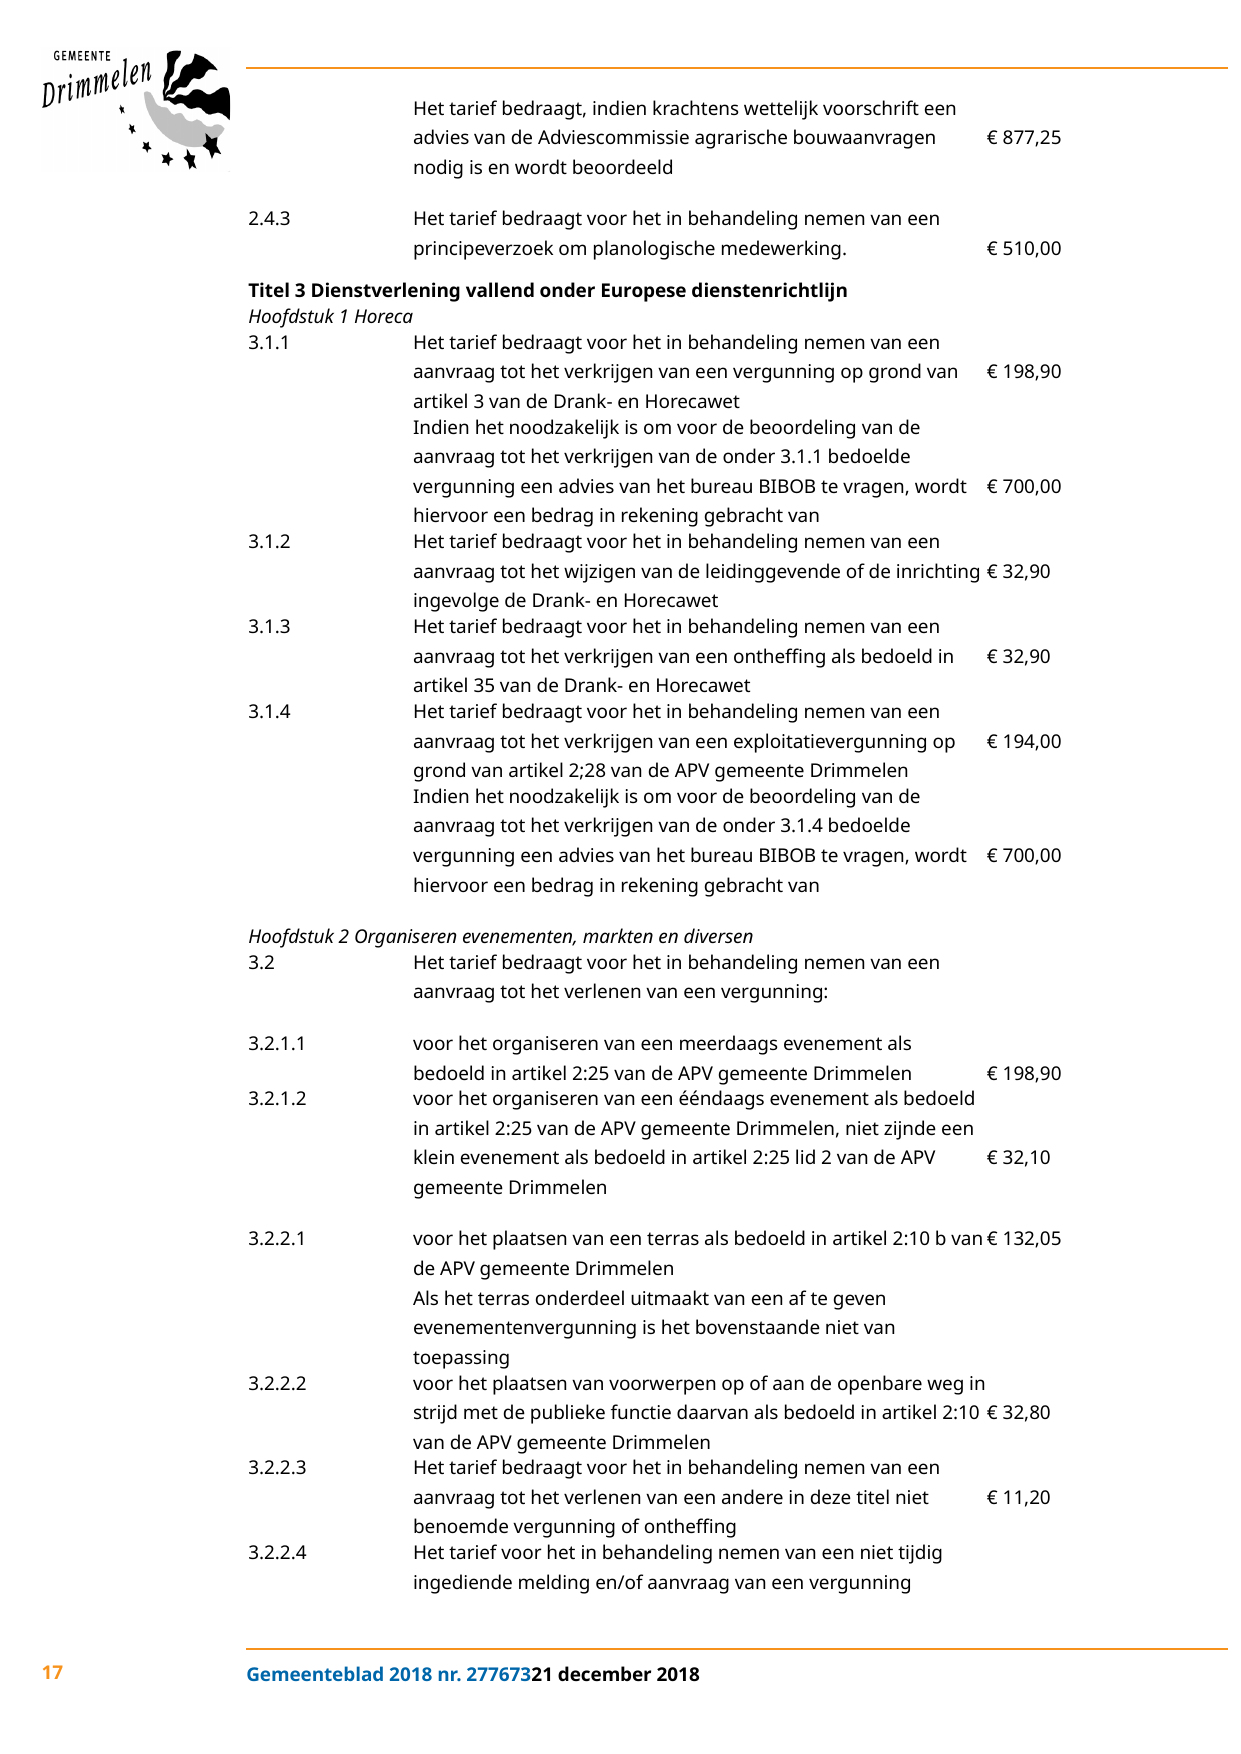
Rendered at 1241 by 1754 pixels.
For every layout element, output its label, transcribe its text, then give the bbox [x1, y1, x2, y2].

table_cell voor het plaatsen van voorwerpen op of aan de openbare weg in strijd met de publieke functie daarvan als bedoeld in artikel 2:10 van de APV gemeente Drimmelen [413, 1370, 987, 1454]
table_cell 3.2 [248, 949, 413, 1004]
table_cell € 877,25 [987, 95, 1152, 180]
table_cell [413, 1004, 987, 1030]
table_cell Het tarief bedraagt voor het in behandeling nemen van een aanvraag tot het verkrijgen van een exploitatievergunning op grond van artikel 2;28 van de APV gemeente Drimmelen [413, 698, 987, 783]
table_cell [987, 949, 1152, 1004]
table_cell 3.2.1.1 [248, 1030, 413, 1085]
table_cell € 198,90 [987, 329, 1152, 414]
table_cell [987, 898, 1152, 923]
table_cell Hoofdstuk 2 Organiseren evenementen, markten en diversen [248, 923, 987, 949]
table_cell 2.4.3 [248, 205, 413, 261]
table_cell Het tarief bedraagt, indien krachtens wettelijk voorschrift een advies van de Adviescommissie agrarische bouwaanvragen nodig is en wordt beoordeeld [413, 95, 987, 180]
text Titel 3 Dienstverlening vallend onder Europese dienstenrichtlijn [248, 277, 1152, 303]
table_cell [413, 180, 987, 205]
table_cell [248, 1004, 413, 1030]
table_cell 3.2.2.1 [248, 1226, 413, 1370]
table_cell € 32,90 [987, 613, 1152, 698]
table_cell € 32,90 [987, 529, 1152, 613]
table_cell [248, 180, 413, 205]
table_cell 3.1.2 [248, 529, 413, 613]
table_header [987, 303, 1152, 329]
table_cell [248, 414, 413, 528]
table_cell Het tarief bedraagt voor het in behandeling nemen van een aanvraag tot het verkrijgen van een ontheffing als bedoeld in artikel 35 van de Drank- en Horecawet [413, 613, 987, 698]
table_cell [987, 1200, 1152, 1226]
table_cell € 700,00 [987, 783, 1152, 898]
table_cell Het tarief bedraagt voor het in behandeling nemen van een aanvraag tot het verkrijgen van een vergunning op grond van artikel 3 van de Drank- en Horecawet [413, 329, 987, 414]
table_cell [987, 180, 1152, 205]
table_cell € 700,00 [987, 414, 1152, 528]
table_cell Indien het noodzakelijk is om voor de beoordeling van de aanvraag tot het verkrijgen van de onder 3.1.4 bedoelde vergunning een advies van het bureau BIBOB te vragen, wordt hiervoor een bedrag in rekening gebracht van [413, 783, 987, 898]
picture [41, 47, 231, 172]
table_cell [248, 95, 413, 180]
table_header Hoofdstuk 1 Horeca [248, 303, 987, 329]
table_cell [413, 898, 987, 923]
table_cell 3.2.1.2 [248, 1085, 413, 1200]
table_cell 3.2.2.2 [248, 1370, 413, 1454]
table_cell € 198,90 [987, 1030, 1152, 1085]
table_cell Het tarief bedraagt voor het in behandeling nemen van een principeverzoek om planologische medewerking. [413, 205, 987, 261]
table_cell 3.2.2.4 [248, 1540, 413, 1595]
table_cell [987, 923, 1152, 949]
table_cell [987, 1540, 1152, 1595]
table_cell Indien het noodzakelijk is om voor de beoordeling van de aanvraag tot het verkrijgen van de onder 3.1.1 bedoelde vergunning een advies van het bureau BIBOB te vragen, wordt hiervoor een bedrag in rekening gebracht van [413, 414, 987, 528]
table_cell € 32,80 [987, 1370, 1152, 1454]
table_cell € 132,05 [987, 1226, 1152, 1370]
table_cell € 11,20 [987, 1455, 1152, 1539]
table_cell 3.2.2.3 [248, 1455, 413, 1539]
table_cell Het tarief voor het in behandeling nemen van een niet tijdig ingediende melding en/of aanvraag van een vergunning [413, 1540, 987, 1595]
table_cell 3.1.3 [248, 613, 413, 698]
table_cell voor het plaatsen van een terras als bedoeld in artikel 2:10 b van de APV gemeente Drimmelen Als het terras onderdeel uitmaakt van een af te geven evenementenvergunning is het bovenstaande niet van toepassing [413, 1226, 987, 1370]
table_cell Het tarief bedraagt voor het in behandeling nemen van een aanvraag tot het verlenen van een vergunning: [413, 949, 987, 1004]
table_cell Het tarief bedraagt voor het in behandeling nemen van een aanvraag tot het verlenen van een andere in deze titel niet benoemde vergunning of ontheffing [413, 1455, 987, 1539]
table_cell [248, 783, 413, 898]
table_cell 3.1.1 [248, 329, 413, 414]
table_cell [248, 898, 413, 923]
table_cell [248, 1200, 413, 1226]
table_cell € 510,00 [987, 205, 1152, 261]
table_cell Het tarief bedraagt voor het in behandeling nemen van een aanvraag tot het wijzigen van de leidinggevende of de inrichting ingevolge de Drank- en Horecawet [413, 529, 987, 613]
table_cell 3.1.4 [248, 698, 413, 783]
table_cell [987, 1004, 1152, 1030]
table_cell voor het organiseren van een ééndaags evenement als bedoeld in artikel 2:25 van de APV gemeente Drimmelen, niet zijnde een klein evenement als bedoeld in artikel 2:25 lid 2 van de APV gemeente Drimmelen [413, 1085, 987, 1200]
table_cell [413, 1200, 987, 1226]
table_cell voor het organiseren van een meerdaags evenement als bedoeld in artikel 2:25 van de APV gemeente Drimmelen [413, 1030, 987, 1085]
table_cell € 32,10 [987, 1085, 1152, 1200]
table_cell € 194,00 [987, 698, 1152, 783]
